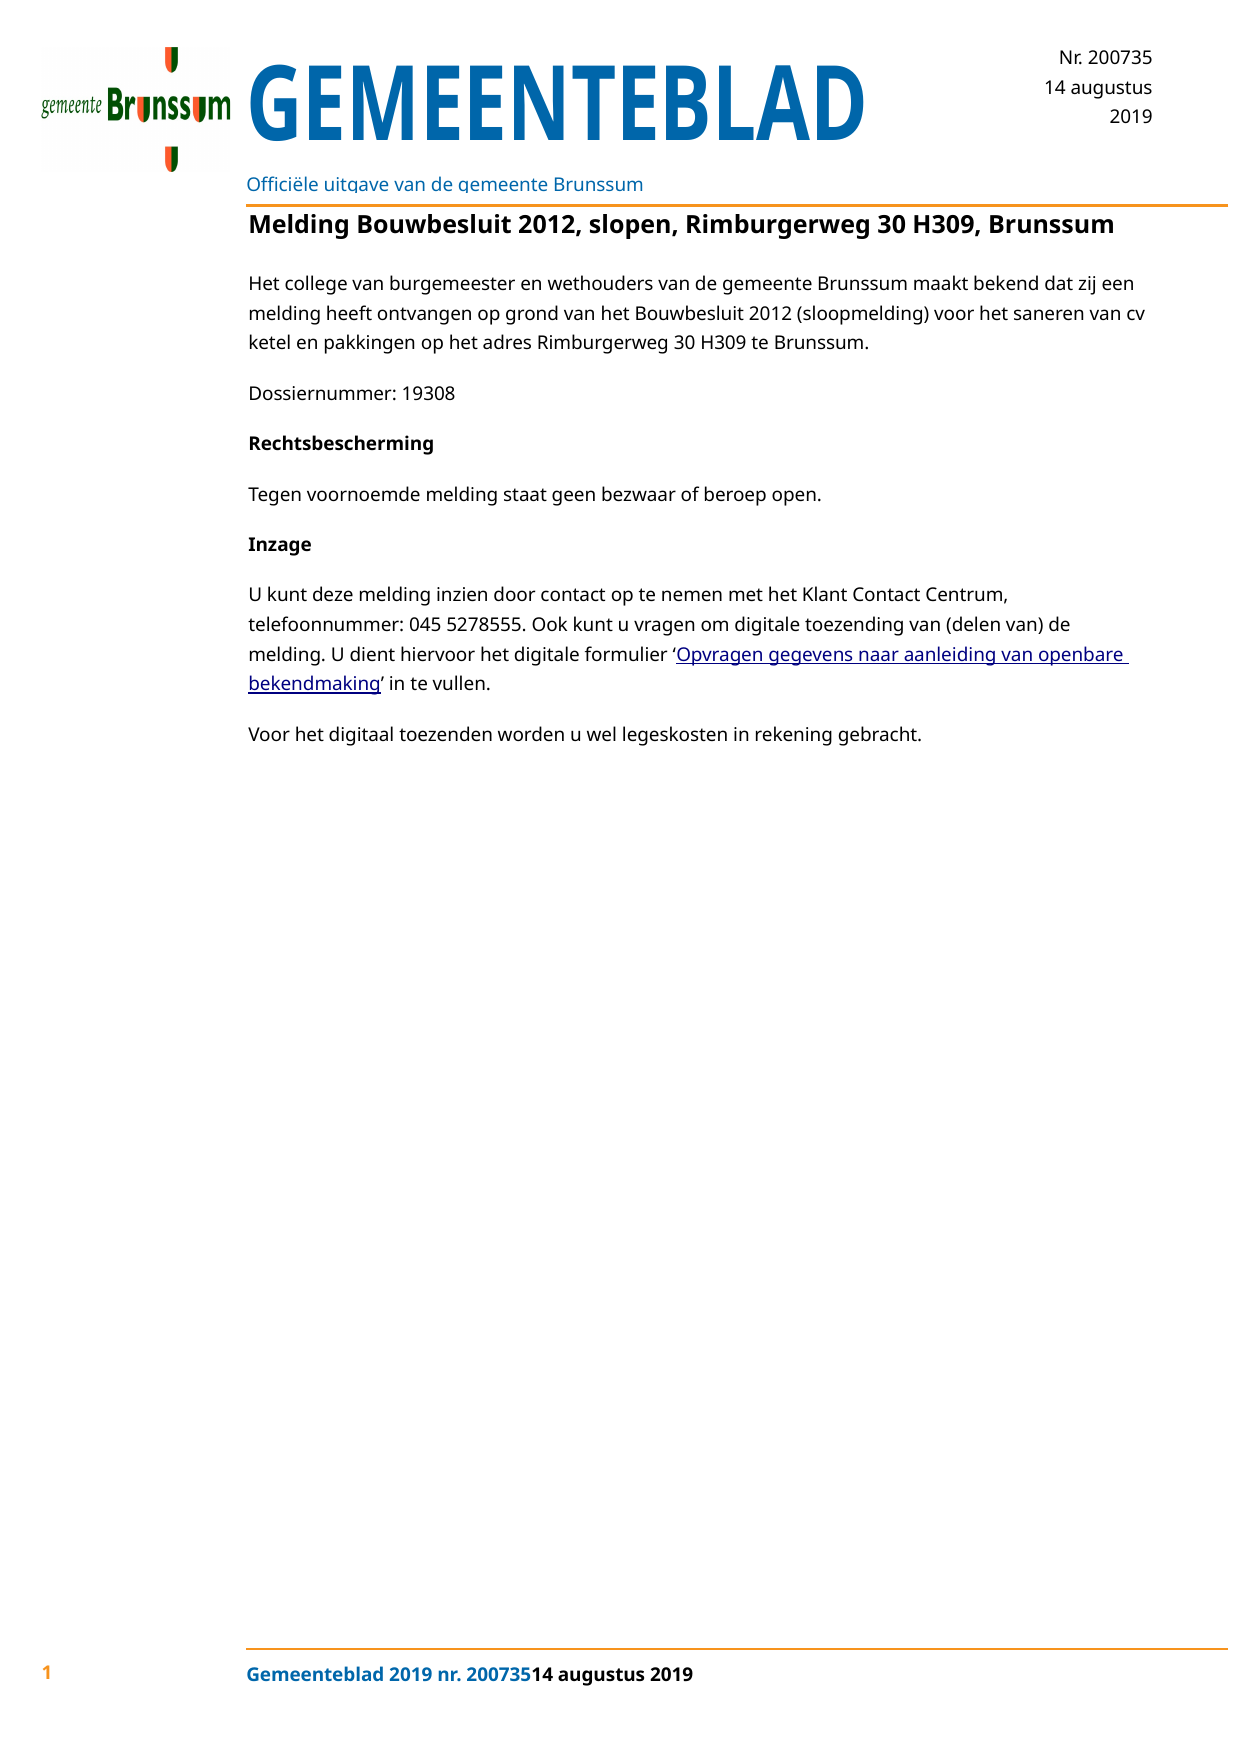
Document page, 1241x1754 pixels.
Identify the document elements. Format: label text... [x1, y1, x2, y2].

text Inzage [248, 531, 1152, 557]
picture [41, 47, 231, 172]
text Het college van burgemeester en wethouders van de gemeente Brunssum maakt bekend dat zij een melding heeft ontvangen op grond van het Bouwbesluit 2012 (sloopmelding) voor het saneren van cv ketel en pakkingen op het adres Rimburgerweg 30 H309 te Brunssum. [248, 270, 1152, 355]
text Melding Bouwbesluit 2012, slopen, Rimburgerweg 30 H309, Brunssum [248, 207, 1152, 241]
text Voor het digitaal toezenden worden u wel legeskosten in rekening gebracht. [248, 721, 1152, 746]
text Dossiernummer: 19308 [248, 380, 1152, 406]
text U kunt deze melding inzien door contact op te nemen met het Klant Contact Centrum, telefoonnummer: 045 5278555. Ook kunt u vragen om digitale toezending van (delen van) de melding. U dient hiervoor het digitale formulier ‘Opvragen gegevens naar aanleiding van openbare bekendmaking’ in te vullen. [248, 582, 1152, 696]
text Rechtsbescherming [248, 430, 1152, 456]
text Tegen voornoemde melding staat geen bezwaar of beroep open. [248, 481, 1152, 506]
